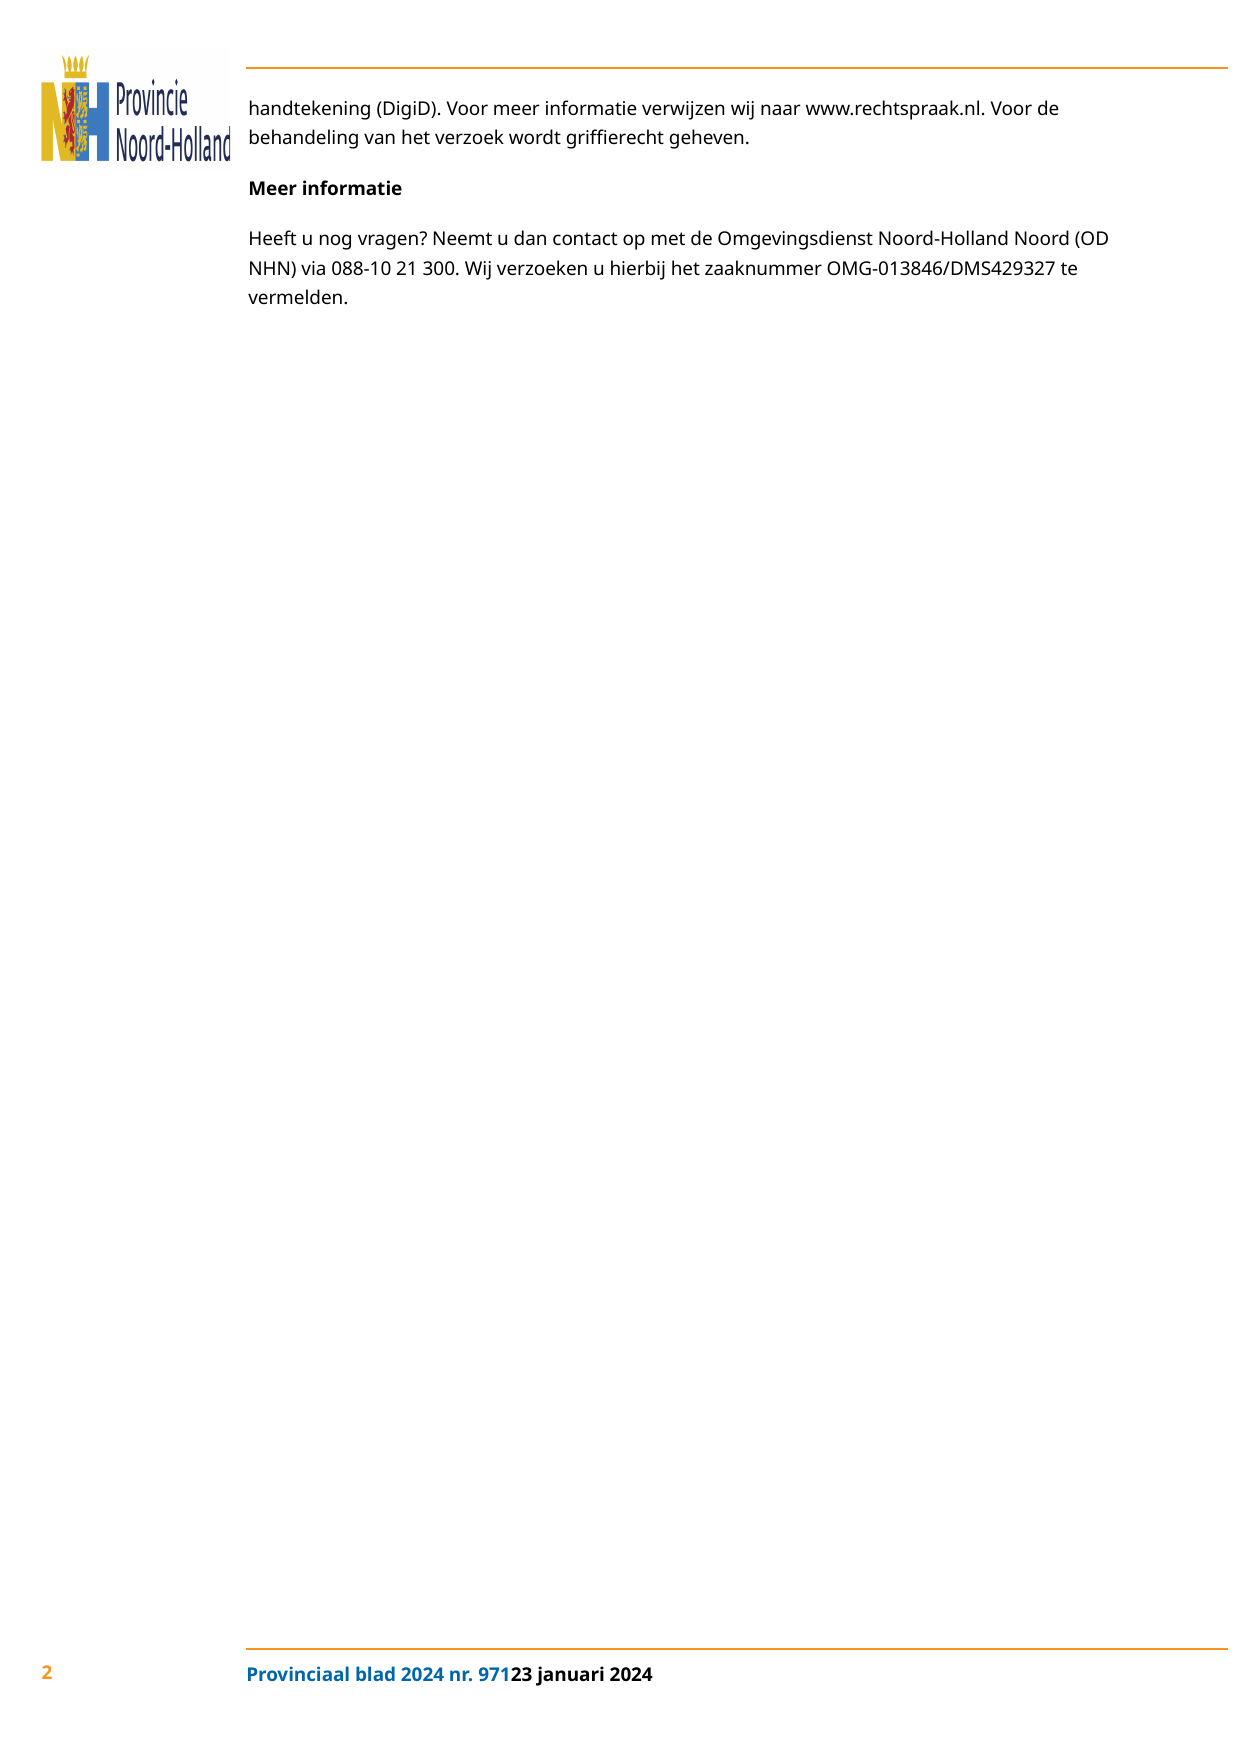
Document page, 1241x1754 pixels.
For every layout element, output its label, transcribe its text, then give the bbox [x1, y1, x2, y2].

text Heeft u nog vragen? Neemt u dan contact op met de Omgevingsdienst Noord-Holland Noord (OD NHN) via 088-10 21 300. Wij verzoeken u hierbij het zaaknummer OMG-013846/DMS429327 te vermelden. [248, 225, 1152, 310]
picture [41, 47, 231, 172]
text handtekening (DigiD). Voor meer informatie verwijzen wij naar www.rechtspraak.nl. Voor de behandeling van het verzoek wordt griffierecht geheven. [248, 95, 1152, 150]
text Meer informatie [248, 175, 1152, 201]
